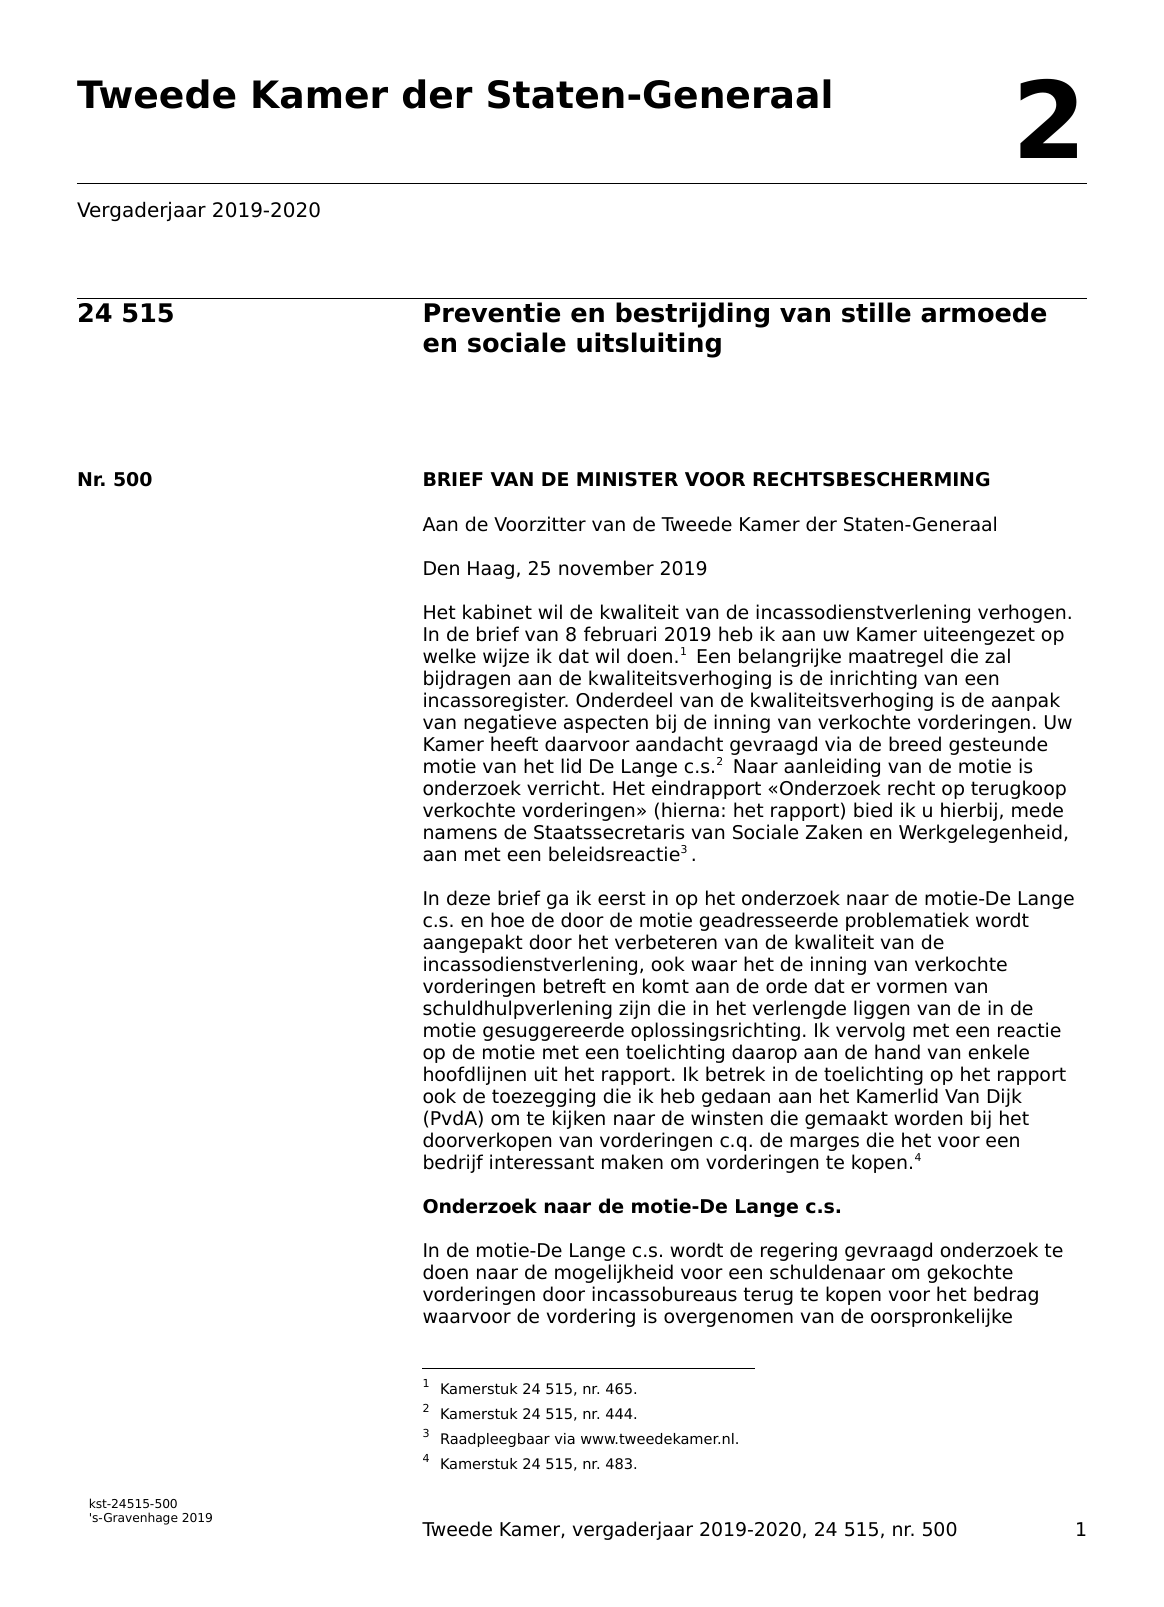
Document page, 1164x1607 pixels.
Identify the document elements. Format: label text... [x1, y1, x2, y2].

text Kamerstuk 24 515, nr. 483. [422, 1452, 1087, 1474]
text Kamerstuk 24 515, nr. 465. [422, 1377, 1087, 1399]
text Den Haag, 25 november 2019 [422, 558, 1087, 580]
text In de motie-De Lange c.s. wordt de regering gevraagd onderzoek te doen naar de mogelijkheid voor een schuldenaar om gekochte vorderingen door incassobureaus terug te kopen voor het bedrag waarvoor de vordering is overgenomen van de oorspronkelijke [422, 1240, 1087, 1328]
text Aan de Voorzitter van de Tweede Kamer der Staten-Generaal [422, 513, 1087, 536]
text In deze brief ga ik eerst in op het onderzoek naar de motie-De Lange c.s. en hoe de door de motie geadresseerde problematiek wordt aangepakt door het verbeteren van de kwaliteit van de incassodienstverlening, ook waar het de inning van verkochte vorderingen betreft en komt aan de orde dat er vormen van schuldhulpverlening zijn die in het verlengde liggen van de in de motie gesuggereerde oplossingsrichting. Ik vervolg met een reactie op de motie met een toelichting daarop aan de hand van enkele hoofdlijnen uit het rapport. Ik betrek in de toelichting op het rapport ook de toezegging die ik heb gedaan aan het Kamerlid Van Dijk (PvdA) om te kijken naar de winsten die gemaakt worden bij het doorverkopen van vorderingen c.q. de marges die het voor een bedrijf interessant maken om vorderingen te kopen. [422, 888, 1087, 1173]
table_cell Vergaderjaar 2019-2020 [77, 184, 1087, 298]
text 's-Gravenhage 2019 [88, 1511, 323, 1525]
table_header 2 [886, 59, 1087, 183]
text kst-24515-500 [88, 1497, 323, 1511]
text Het kabinet wil de kwaliteit van de incassodienstverlening verhogen. In de brief van 8 februari 2019 heb ik aan uw Kamer uiteengezet op welke wijze ik dat wil doen. Een belangrijke maatregel die zal bijdragen aan de kwaliteitsverhoging is de inrichting van een incassoregister. Onderdeel van de kwaliteitsverhoging is de aanpak van negatieve aspecten bij de inning van verkochte vorderingen. Uw Kamer heeft daarvoor aandacht gevraagd via de breed gesteunde motie van het lid De Lange c.s. Naar aanleiding van de motie is onderzoek verricht. Het eindrapport «Onderzoek recht op terugkoop verkochte vorderingen» (hierna: het rapport) bied ik u hierbij, mede namens de Staatssecretaris van Sociale Zaken en Werkgelegenheid, aan met een beleidsreactie. [422, 602, 1087, 866]
text Raadpleegbaar via www.tweedekamer.nl. [422, 1427, 1087, 1449]
text Kamerstuk 24 515, nr. 444. [422, 1402, 1087, 1424]
subtitle Onderzoek naar de motie-De Lange c.s. [422, 1196, 1087, 1218]
subtitle 24 515 Preventie en bestrijding van stille armoede en sociale uitsluiting [77, 299, 1087, 358]
table_header Tweede Kamer der Staten-Generaal [77, 59, 886, 183]
subtitle Nr. 500 BRIEF VAN DE MINISTER VOOR RECHTSBESCHERMING [77, 469, 1087, 491]
